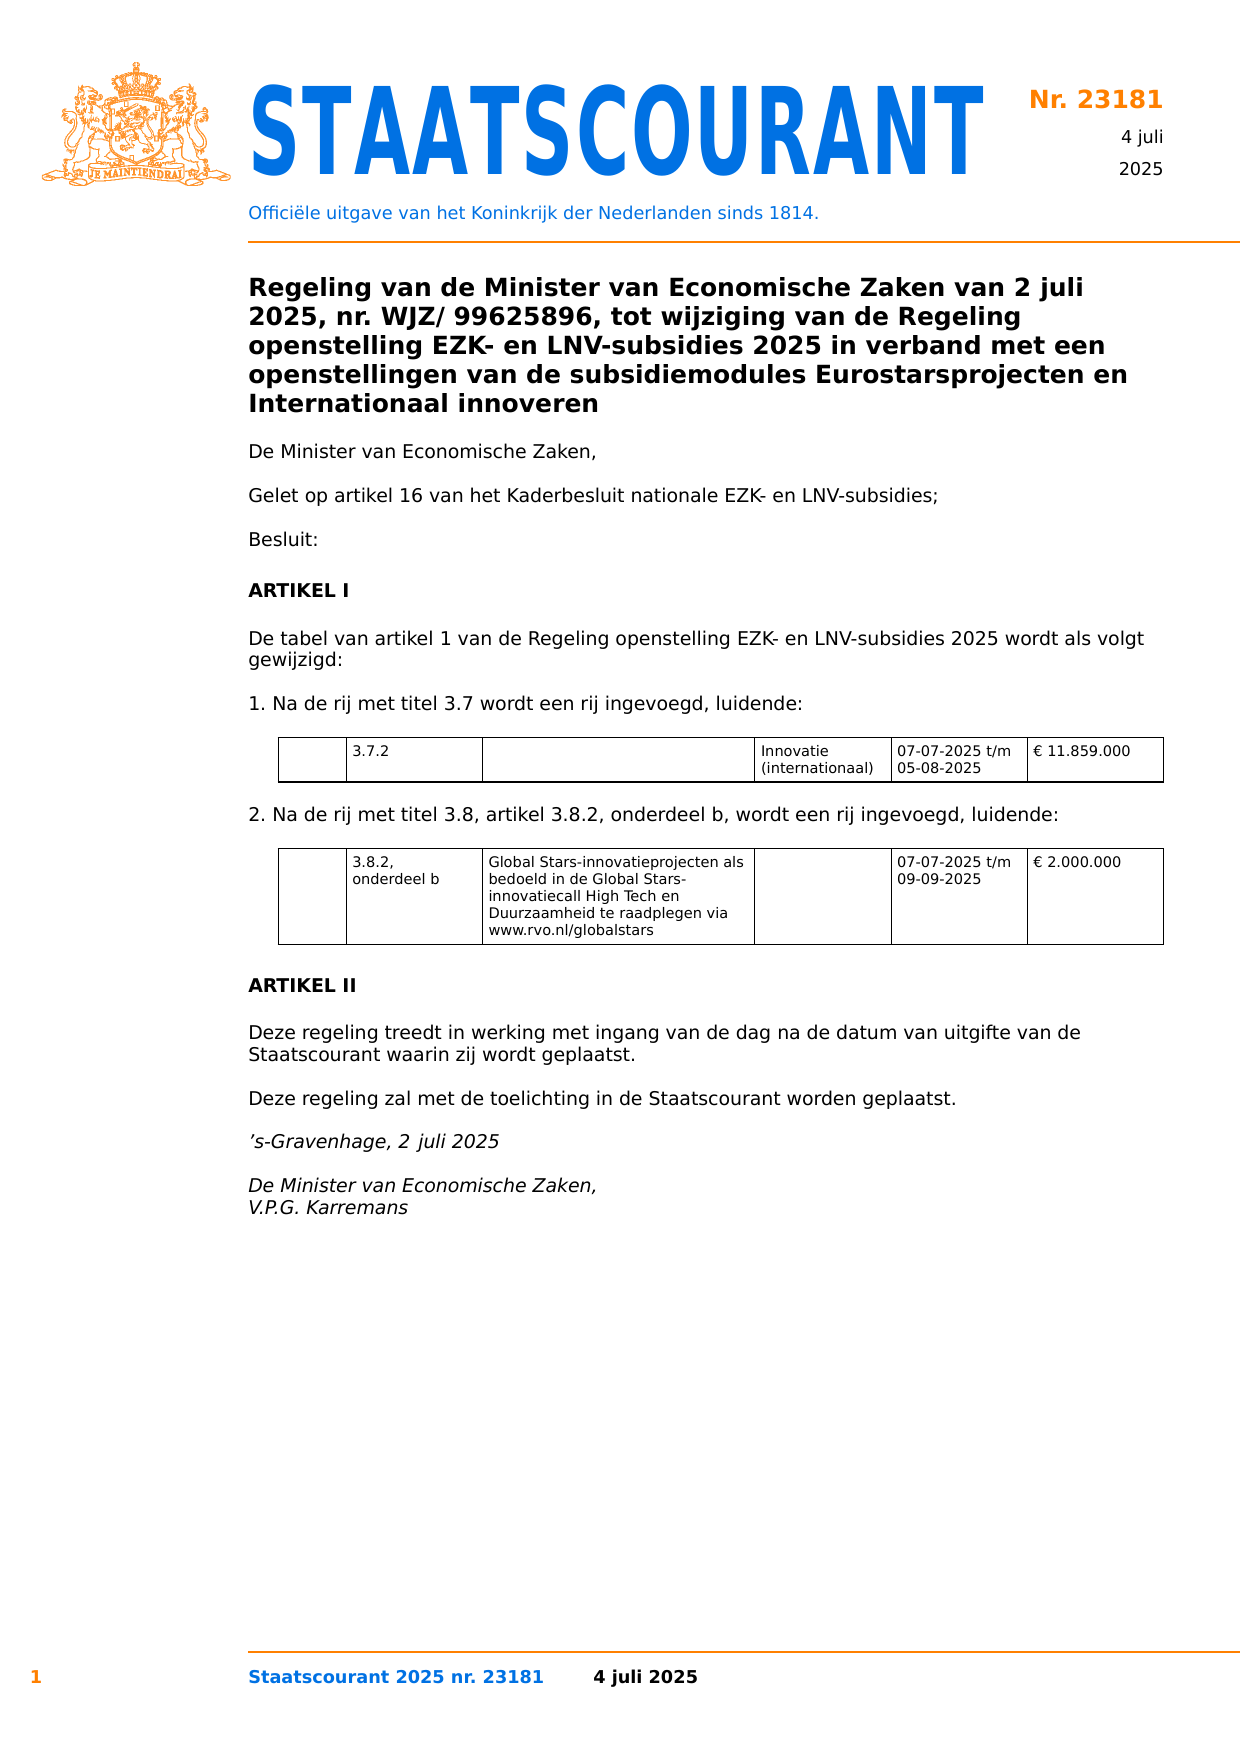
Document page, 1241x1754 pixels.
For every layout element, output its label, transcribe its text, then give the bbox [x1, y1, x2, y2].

picture [41, 62, 231, 186]
table_cell 4 juli [998, 121, 1240, 153]
subtitle ARTIKEL I [248, 580, 1163, 602]
text Gelet op artikel 16 van het Kaderbesluit nationale EZK- en LNV-subsidies; [248, 484, 1163, 507]
table_header [25, 62, 248, 241]
subtitle ARTIKEL II [248, 974, 1163, 997]
table_cell 2025 [998, 153, 1240, 203]
table_header Global Stars-innovatieprojecten als bedoeld in de Global Stars-innovatiecall High Tech en Duurzaamheid te raadplegen via www.rvo.nl/globalstars [483, 849, 754, 943]
table_header [755, 849, 891, 943]
subtitle Regeling van de Minister van Economische Zaken van 2 juli 2025, nr. WJZ/ 99625896, tot wijziging van de Regeling openstelling EZK- en LNV-subsidies 2025 in verband met een openstellingen van de subsidiemodules Eurostarsprojecten en Internationaal innoveren [248, 273, 1163, 419]
text Deze regeling treedt in werking met ingang van de dag na de datum van uitgifte van de Staatscourant waarin zij wordt geplaatst. [248, 1022, 1163, 1066]
text De tabel van artikel 1 van de Regeling openstelling EZK- en LNV-subsidies 2025 wordt als volgt gewijzigd: [248, 627, 1163, 671]
table_header [483, 738, 754, 781]
text Deze regeling zal met de toelichting in de Staatscourant worden geplaatst. [248, 1087, 1163, 1109]
table_header 07-07-2025 t/m 05-08-2025 [892, 738, 1027, 781]
table_header € 11.859.000 [1028, 738, 1163, 781]
table_header 07-07-2025 t/m 09-09-2025 [892, 849, 1027, 943]
text 2. Na de rij met titel 3.8, artikel 3.8.2, onderdeel b, wordt een rij ingevoegd, luidende: [248, 804, 1163, 826]
text De Minister van Economische Zaken, V.P.G. Karremans [248, 1175, 1163, 1219]
text Besluit: [248, 528, 1163, 550]
table_cell Officiële uitgave van het Koninkrijk der Nederlanden sinds 1814. [248, 203, 1240, 241]
table_header 3.7.2 [347, 738, 482, 781]
text 1. Na de rij met titel 3.7 wordt een rij ingevoegd, luidende: [248, 693, 1163, 715]
table_header Nr. 23181 [998, 62, 1240, 121]
text ’s-Gravenhage, 2 juli 2025 [248, 1131, 1163, 1153]
table_header [279, 738, 346, 781]
table_header STAATSCOURANT [248, 62, 998, 203]
table_header 3.8.2, onderdeel b [347, 849, 482, 943]
table_header Innovatie (internationaal) [755, 738, 891, 781]
table_header [279, 849, 346, 943]
table_header € 2.000.000 [1028, 849, 1163, 943]
text De Minister van Economische Zaken, [248, 441, 1163, 463]
